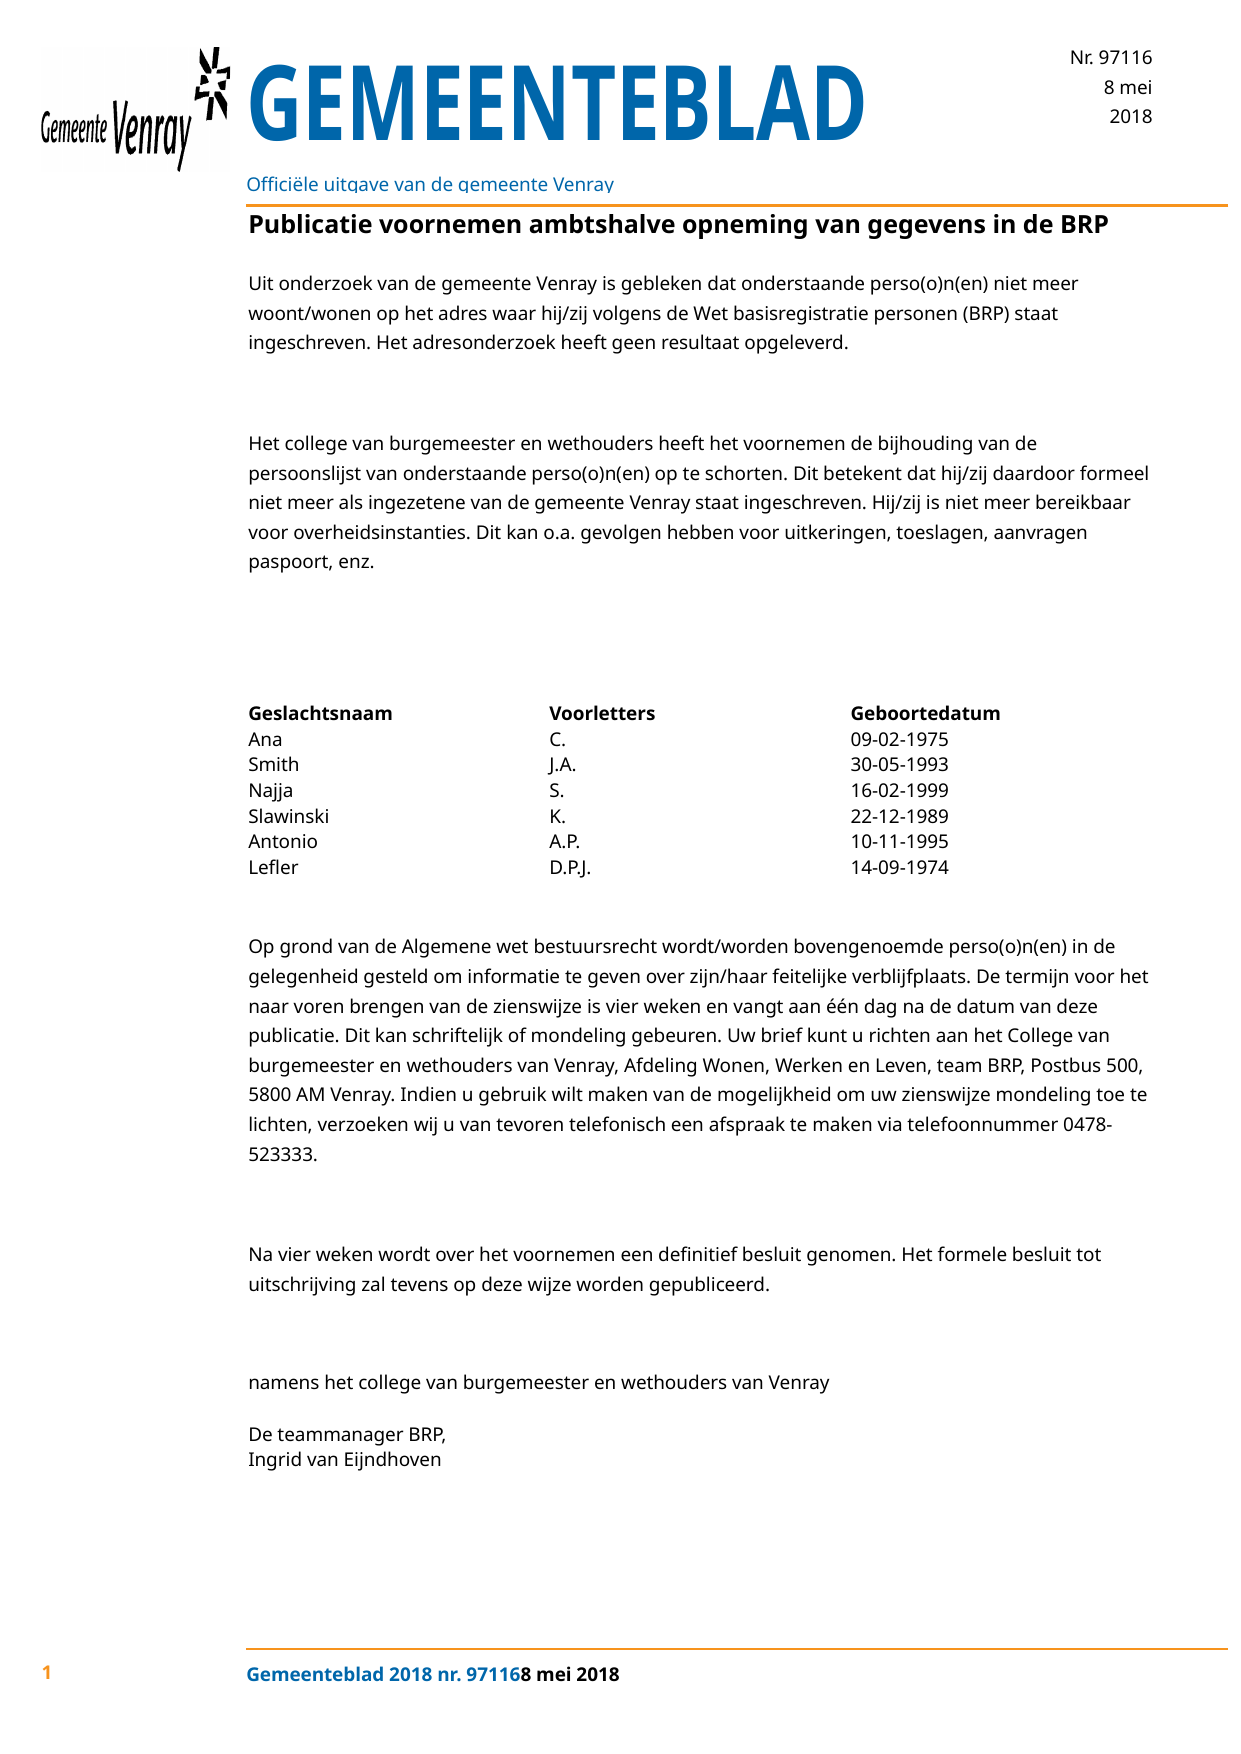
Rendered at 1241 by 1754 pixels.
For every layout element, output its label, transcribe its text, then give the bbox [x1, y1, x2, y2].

table_cell J.A. [549, 751, 850, 777]
table_cell 14-09-1974 [850, 854, 1152, 880]
table_cell C. [549, 726, 850, 751]
table_cell A.P. [549, 829, 850, 854]
table_cell S. [549, 777, 850, 803]
table_cell D.P.J. [549, 854, 850, 880]
table_cell Smith [248, 751, 549, 777]
table_cell Najja [248, 777, 549, 803]
picture [41, 47, 231, 172]
text Publicatie voornemen ambtshalve opneming van gegevens in de BRP [248, 207, 1152, 241]
table_header Voorletters [549, 700, 850, 726]
table_cell Antonio [248, 829, 549, 854]
table_cell 22-12-1989 [850, 803, 1152, 829]
table_cell Ana [248, 726, 549, 751]
text De teammanager BRP, [248, 1421, 1152, 1447]
table_cell 16-02-1999 [850, 777, 1152, 803]
table_cell 10-11-1995 [850, 829, 1152, 854]
table_cell 09-02-1975 [850, 726, 1152, 751]
text Op grond van de Algemene wet bestuursrecht wordt/worden bovengenoemde perso(o)n(en) in de gelegenheid gesteld om informatie te geven over zijn/haar feitelijke verblijfplaats. De termijn voor het naar voren brengen van de zienswijze is vier weken en vangt aan één dag na de datum van deze publicatie. Dit kan schriftelijk of mondeling gebeuren. Uw brief kunt u richten aan het College van burgemeester en wethouders van Venray, Afdeling Wonen, Werken en Leven, team BRP, Postbus 500, 5800 AM Venray. Indien u gebruik wilt maken van de mogelijkheid om uw zienswijze mondeling toe te lichten, verzoeken wij u van tevoren telefonisch een afspraak te maken via telefoonnummer 0478-523333. [248, 934, 1152, 1167]
text namens het college van burgemeester en wethouders van Venray [248, 1369, 1152, 1395]
table_cell Lefler [248, 854, 549, 880]
text Na vier weken wordt over het voornemen een definitief besluit genomen. Het formele besluit tot uitschrijving zal tevens op deze wijze worden gepubliceerd. [248, 1242, 1152, 1297]
table_cell Slawinski [248, 803, 549, 829]
table_cell 30-05-1993 [850, 751, 1152, 777]
table_cell K. [549, 803, 850, 829]
text Het college van burgemeester en wethouders heeft het voornemen de bijhouding van de persoonslijst van onderstaande perso(o)n(en) op te schorten. Dit betekent dat hij/zij daardoor formeel niet meer als ingezetene van de gemeente Venray staat ingeschreven. Hij/zij is niet meer bereikbaar voor overheidsinstanties. Dit kan o.a. gevolgen hebben voor uitkeringen, toeslagen, aanvragen paspoort, enz. [248, 430, 1152, 574]
table_header Geslachtsnaam [248, 700, 549, 726]
text Ingrid van Eijndhoven [248, 1447, 1152, 1472]
table_header Geboortedatum [850, 700, 1152, 726]
text Uit onderzoek van de gemeente Venray is gebleken dat onderstaande perso(o)n(en) niet meer woont/wonen op het adres waar hij/zij volgens de Wet basisregistratie personen (BRP) staat ingeschreven. Het adresonderzoek heeft geen resultaat opgeleverd. [248, 270, 1152, 355]
